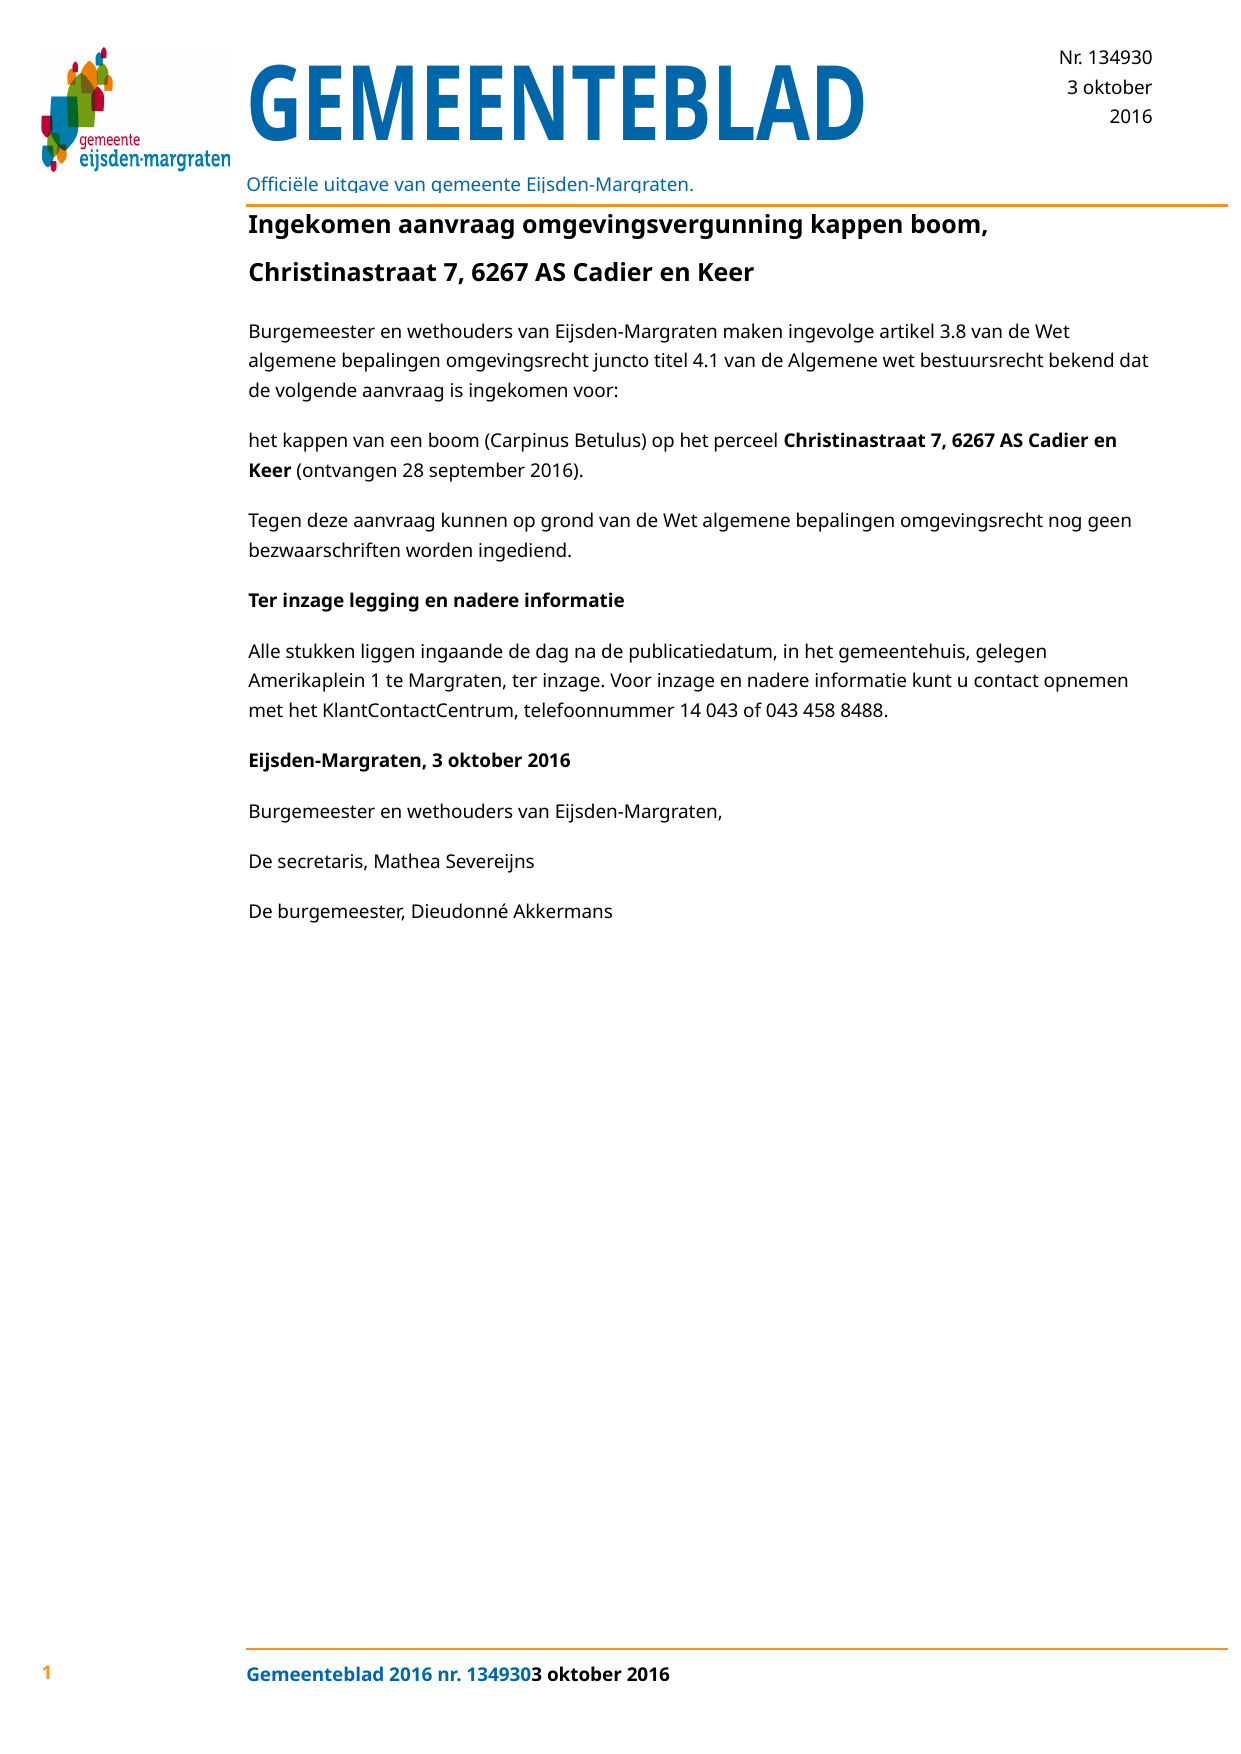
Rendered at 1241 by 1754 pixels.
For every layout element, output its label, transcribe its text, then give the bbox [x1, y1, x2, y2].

picture [41, 47, 231, 172]
text Ter inzage legging en nadere informatie [248, 587, 1152, 613]
text het kappen van een boom (Carpinus Betulus) op het perceel Christinastraat 7, 6267 AS Cadier en Keer (ontvangen 28 september 2016). [248, 427, 1152, 483]
text De secretaris, Mathea Severeijns [248, 848, 1152, 874]
text Eijsden-Margraten, 3 oktober 2016 [248, 747, 1152, 773]
text De burgemeester, Dieudonné Akkermans [248, 899, 1152, 924]
text Alle stukken liggen ingaande de dag na de publicatiedatum, in het gemeentehuis, gelegen Amerikaplein 1 te Margraten, ter inzage. Voor inzage en nadere informatie kunt u contact opnemen met het KlantContactCentrum, telefoonnummer 14 043 of 043 458 8488. [248, 638, 1152, 723]
text Ingekomen aanvraag omgevingsvergunning kappen boom, Christinastraat 7, 6267 AS Cadier en Keer [248, 207, 1152, 288]
text Burgemeester en wethouders van Eijsden-Margraten, [248, 798, 1152, 824]
text Tegen deze aanvraag kunnen op grond van de Wet algemene bepalingen omgevingsrecht nog geen bezwaarschriften worden ingediend. [248, 507, 1152, 563]
text Burgemeester en wethouders van Eijsden-Margraten maken ingevolge artikel 3.8 van de Wet algemene bepalingen omgevingsrecht juncto titel 4.1 van de Algemene wet bestuursrecht bekend dat de volgende aanvraag is ingekomen voor: [248, 318, 1152, 403]
